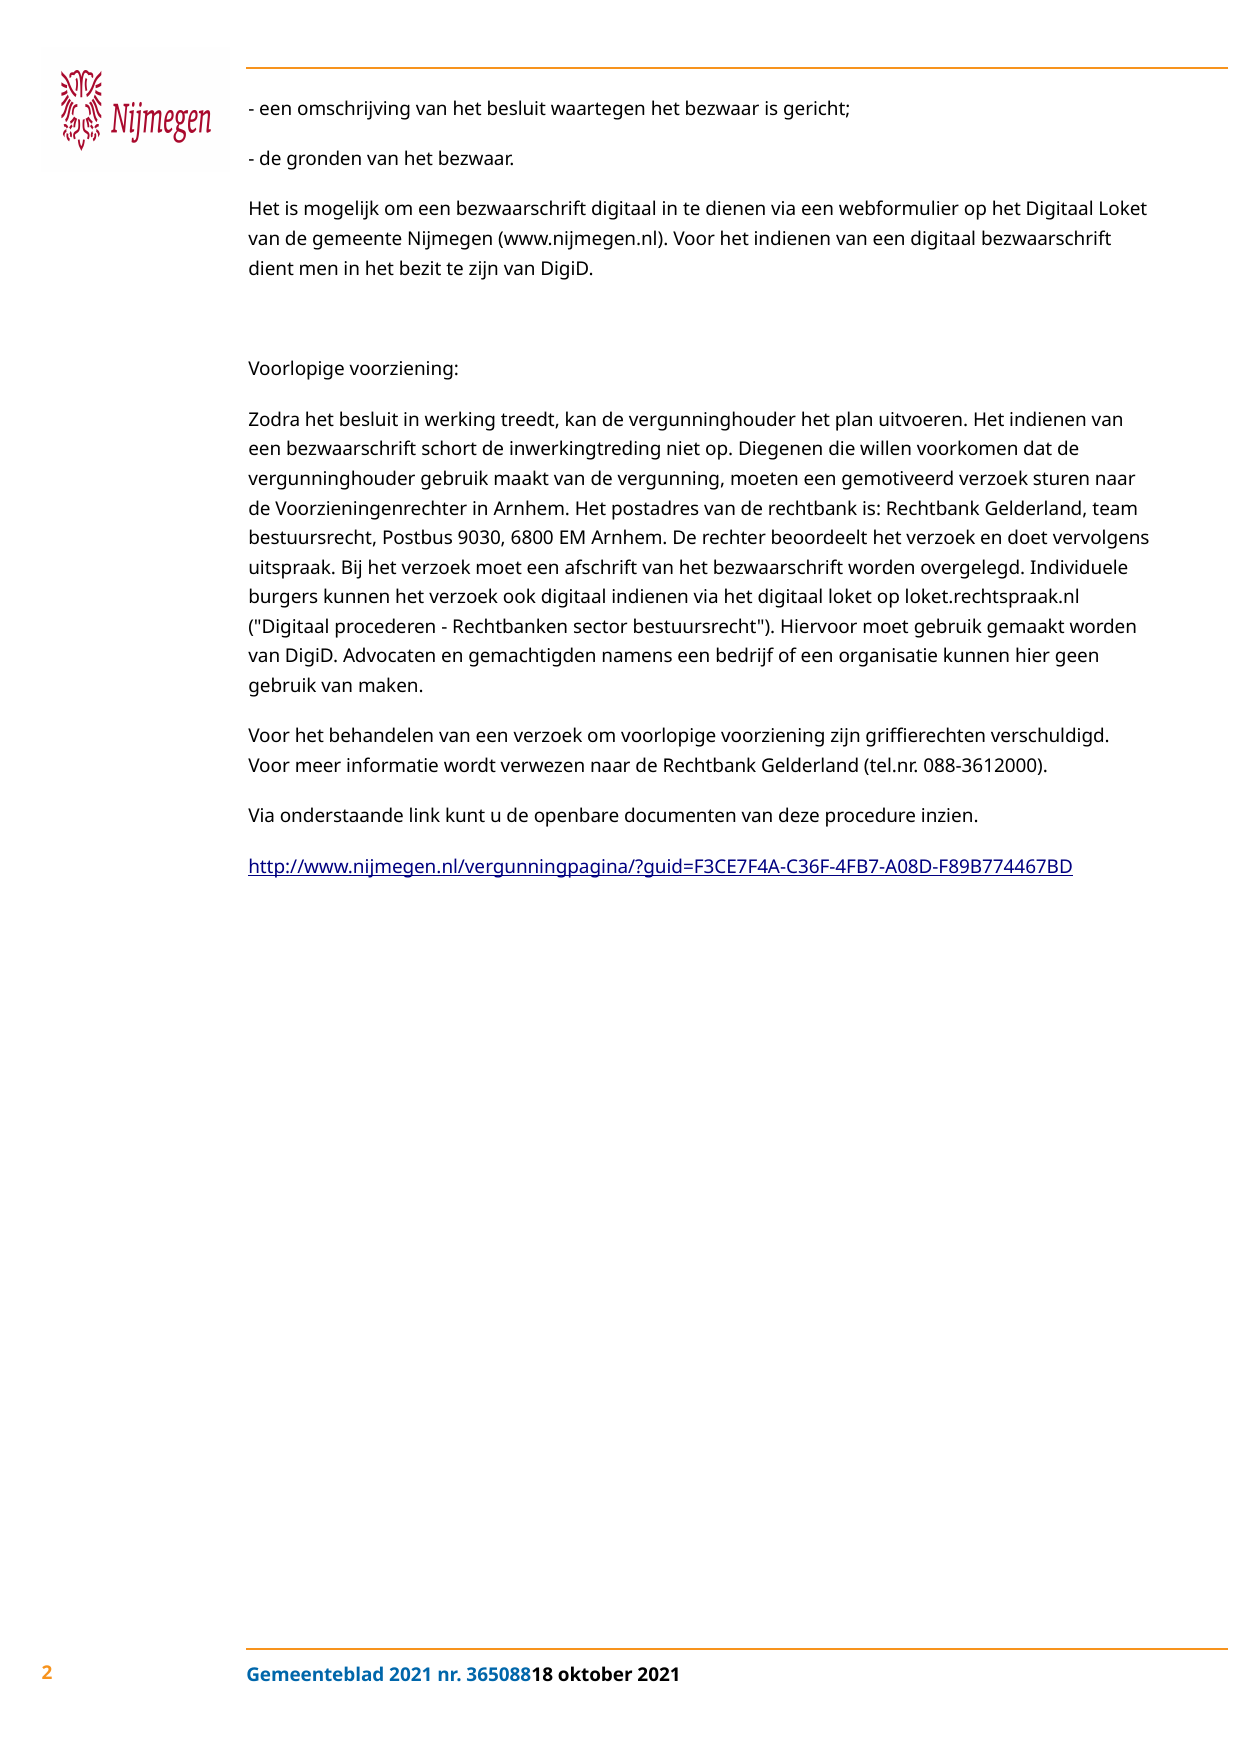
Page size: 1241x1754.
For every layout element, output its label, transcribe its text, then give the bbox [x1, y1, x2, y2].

text Voorlopige voorziening: [248, 356, 1152, 381]
text http://www.nijmegen.nl/vergunningpagina/?guid=F3CE7F4A-C36F-4FB7-A08D-F89B774467BD [248, 853, 1152, 879]
text Voor het behandelen van een verzoek om voorlopige voorziening zijn griffierechten verschuldigd. Voor meer informatie wordt verwezen naar de Rechtbank Gelderland (tel.nr. 088-3612000). [248, 723, 1152, 778]
picture [41, 47, 231, 172]
text - een omschrijving van het besluit waartegen het bezwaar is gericht; [248, 95, 1152, 121]
text - de gronden van het bezwaar. [248, 145, 1152, 171]
text Het is mogelijk om een bezwaarschrift digitaal in te dienen via een webformulier op het Digitaal Loket van de gemeente Nijmegen (www.nijmegen.nl). Voor het indienen van een digitaal bezwaarschrift dient men in het bezit te zijn van DigiD. [248, 196, 1152, 281]
text Via onderstaande link kunt u de openbare documenten van deze procedure inzien. [248, 803, 1152, 828]
text Zodra het besluit in werking treedt, kan de vergunninghouder het plan uitvoeren. Het indienen van een bezwaarschrift schort de inwerkingtreding niet op. Diegenen die willen voorkomen dat de vergunninghouder gebruik maakt van de vergunning, moeten een gemotiveerd verzoek sturen naar de Voorzieningenrechter in Arnhem. Het postadres van de rechtbank is: Rechtbank Gelderland, team bestuursrecht, Postbus 9030, 6800 EM Arnhem. De rechter beoordeelt het verzoek en doet vervolgens uitspraak. Bij het verzoek moet een afschrift van het bezwaarschrift worden overgelegd. Individuele burgers kunnen het verzoek ook digitaal indienen via het digitaal loket op loket.rechtspraak.nl ("Digitaal procederen - Rechtbanken sector bestuursrecht"). Hiervoor moet gebruik gemaakt worden van DigiD. Advocaten en gemachtigden namens een bedrijf of een organisatie kunnen hier geen gebruik van maken. [248, 406, 1152, 698]
